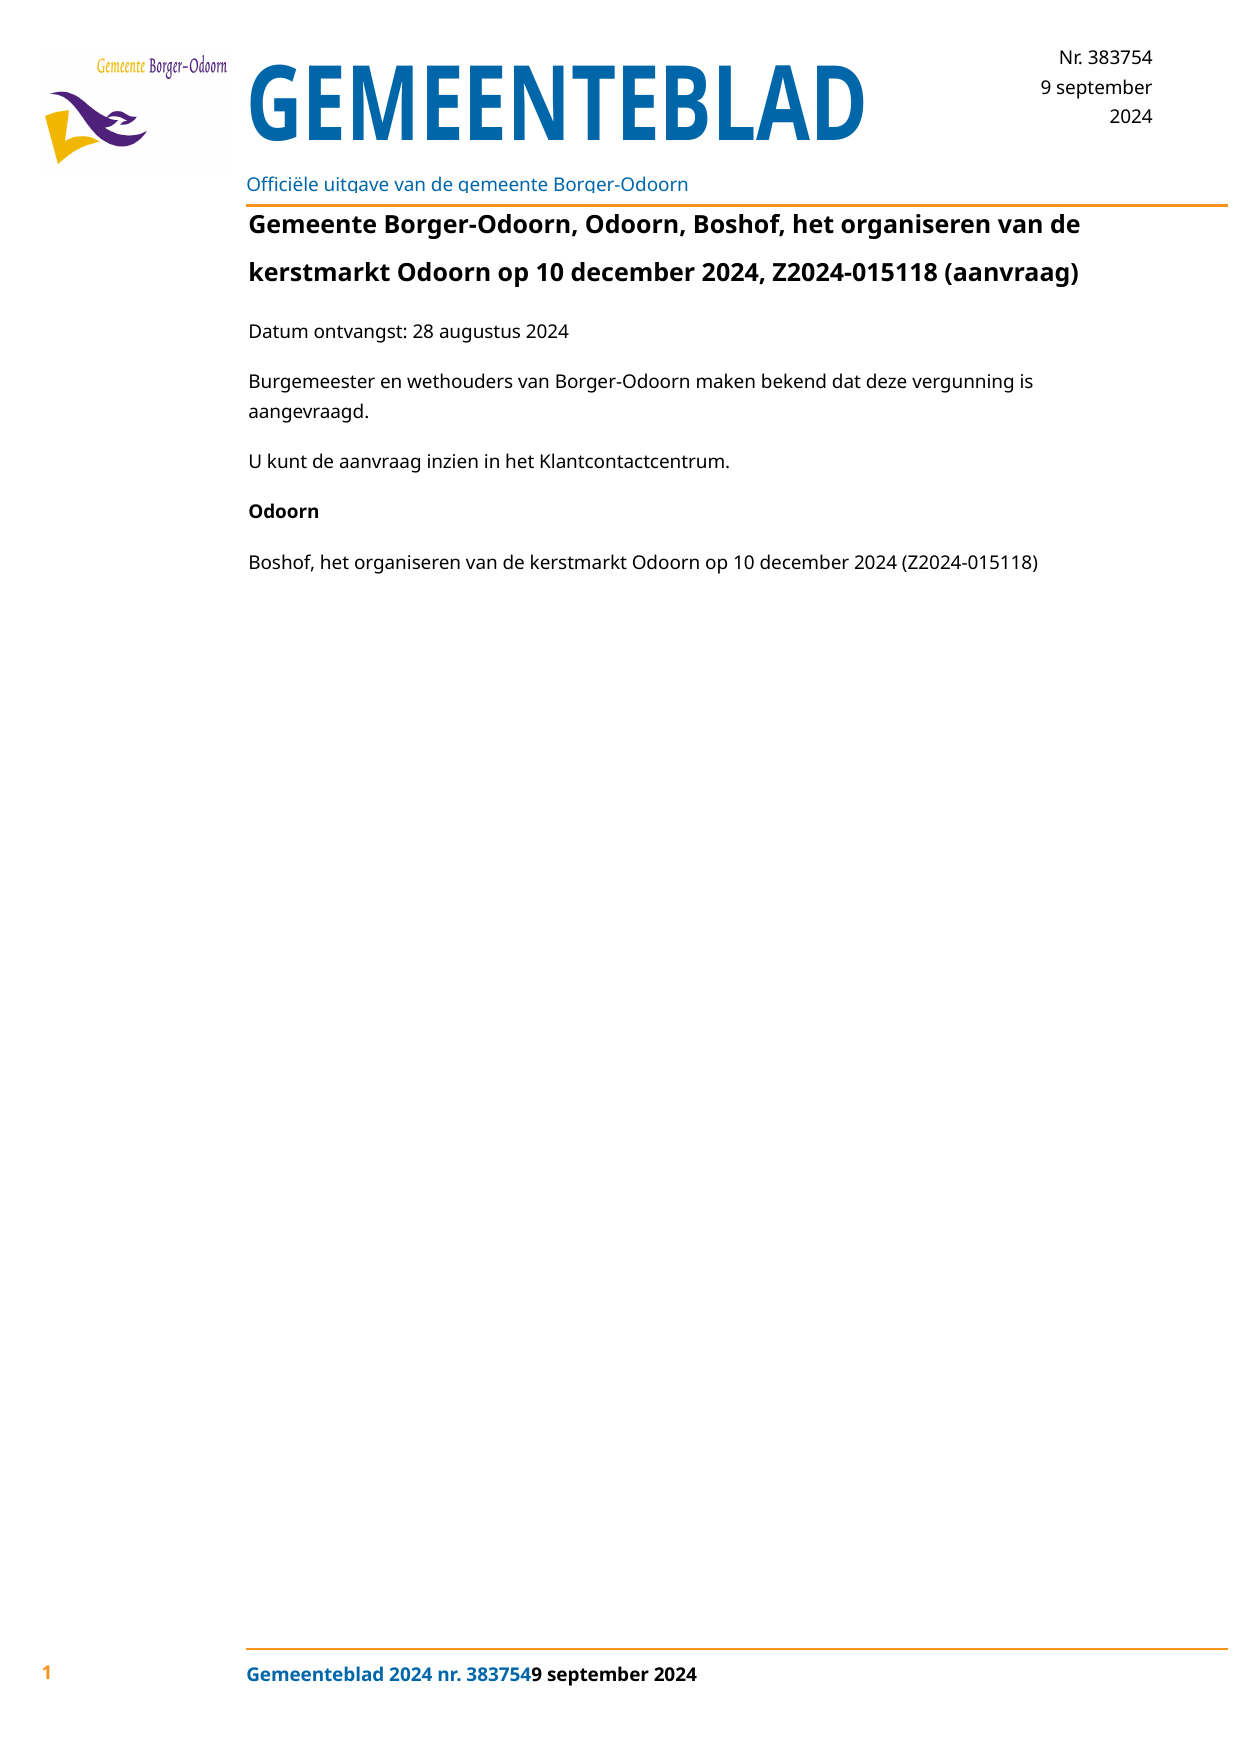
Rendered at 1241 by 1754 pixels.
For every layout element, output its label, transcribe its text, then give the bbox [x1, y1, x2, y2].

text Boshof, het organiseren van de kerstmarkt Odoorn op 10 december 2024 (Z2024-015118) [248, 549, 1152, 575]
text Datum ontvangst: 28 augustus 2024 [248, 318, 1152, 344]
text Gemeente Borger-Odoorn, Odoorn, Boshof, het organiseren van de kerstmarkt Odoorn op 10 december 2024, Z2024-015118 (aanvraag) [248, 207, 1152, 288]
text U kunt de aanvraag inzien in het Klantcontactcentrum. [248, 448, 1152, 474]
text Odoorn [248, 499, 1152, 524]
text Burgemeester en wethouders van Borger-Odoorn maken bekend dat deze vergunning is aangevraagd. [248, 368, 1152, 424]
picture [41, 47, 231, 172]
